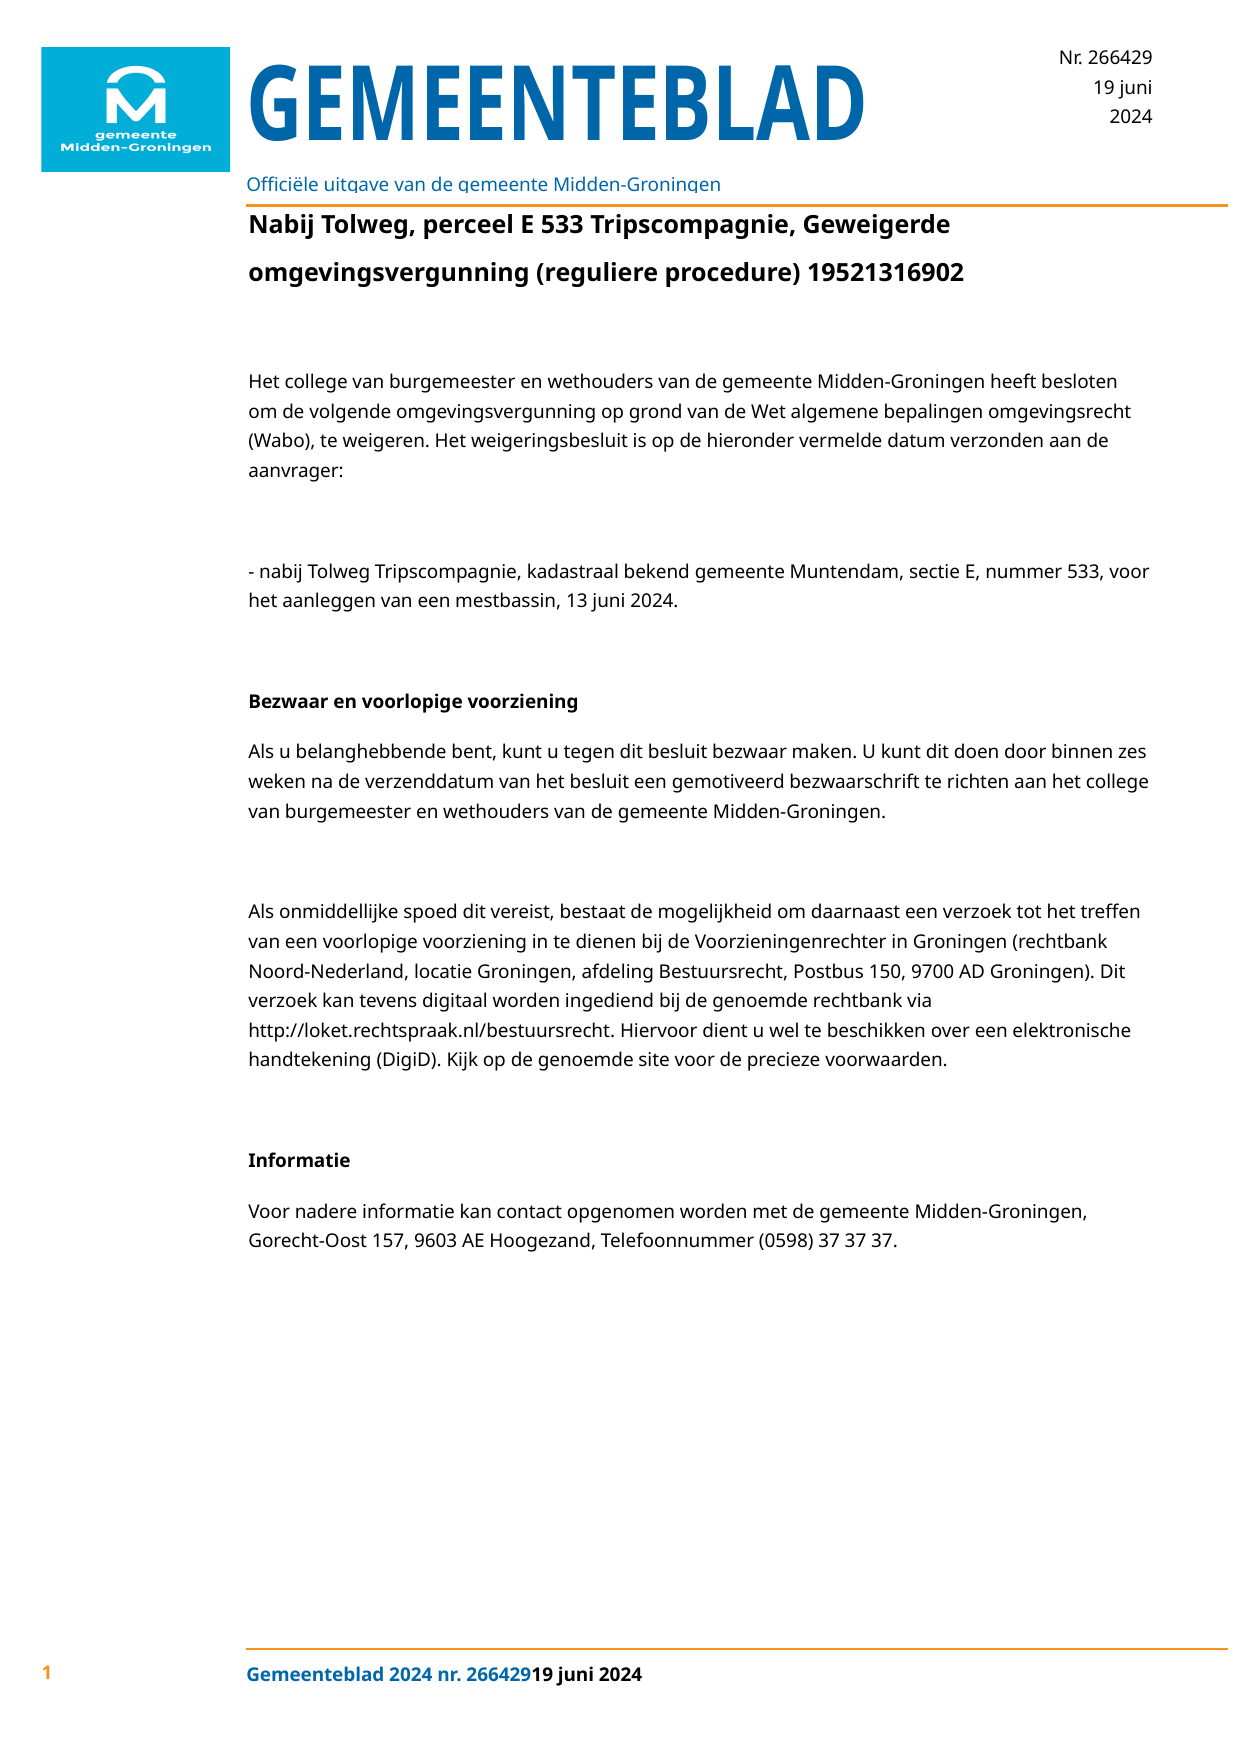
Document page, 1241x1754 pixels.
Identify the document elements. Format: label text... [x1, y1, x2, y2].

text Als onmiddellijke spoed dit vereist, bestaat de mogelijkheid om daarnaast een verzoek tot het treffen van een voorlopige voorziening in te dienen bij de Voorzieningenrechter in Groningen (rechtbank Noord-Nederland, locatie Groningen, afdeling Bestuursrecht, Postbus 150, 9700 AD Groningen). Dit verzoek kan tevens digitaal worden ingediend bij de genoemde rechtbank via http://loket.rechtspraak.nl/bestuursrecht. Hiervoor dient u wel te beschikken over een elektronische handtekening (DigiD). Kijk op de genoemde site voor de precieze voorwaarden. [248, 899, 1152, 1072]
picture [184, 146, 190, 153]
picture [107, 89, 165, 122]
text Bezwaar en voorlopige voorziening [248, 688, 1152, 714]
text Nabij Tolweg, perceel E 533 Tripscompagnie, Geweigerde omgevingsvergunning (reguliere procedure) 19521316902 [248, 207, 1152, 288]
text Voor nadere informatie kan contact opgenomen worden met de gemeente Midden-Groningen, Gorecht-Oost 157, 9603 AE Hoogezand, Telefoonnummer (0598) 37 37 37. [248, 1198, 1152, 1253]
text - nabij Tolweg Tripscompagnie, kadastraal bekend gemeente Muntendam, sectie E, nummer 533, voor het aanleggen van een mestbassin, 13 juni 2024. [248, 558, 1152, 613]
text Het college van burgemeester en wethouders van de gemeente Midden-Groningen heeft besloten om de volgende omgevingsvergunning op grond van de Wet algemene bepalingen omgevingsrecht (Wabo), te weigeren. Het weigeringsbesluit is op de hieronder vermelde datum verzonden aan de aanvrager: [248, 368, 1152, 483]
text Als u belanghebbende bent, kunt u tegen dit besluit bezwaar maken. U kunt dit doen door binnen zes weken na de verzenddatum van het besluit een gemotiveerd bezwaarschrift te richten aan het college van burgemeester en wethouders van de gemeente Midden-Groningen. [248, 739, 1152, 824]
text Informatie [248, 1147, 1152, 1173]
picture [108, 66, 164, 82]
